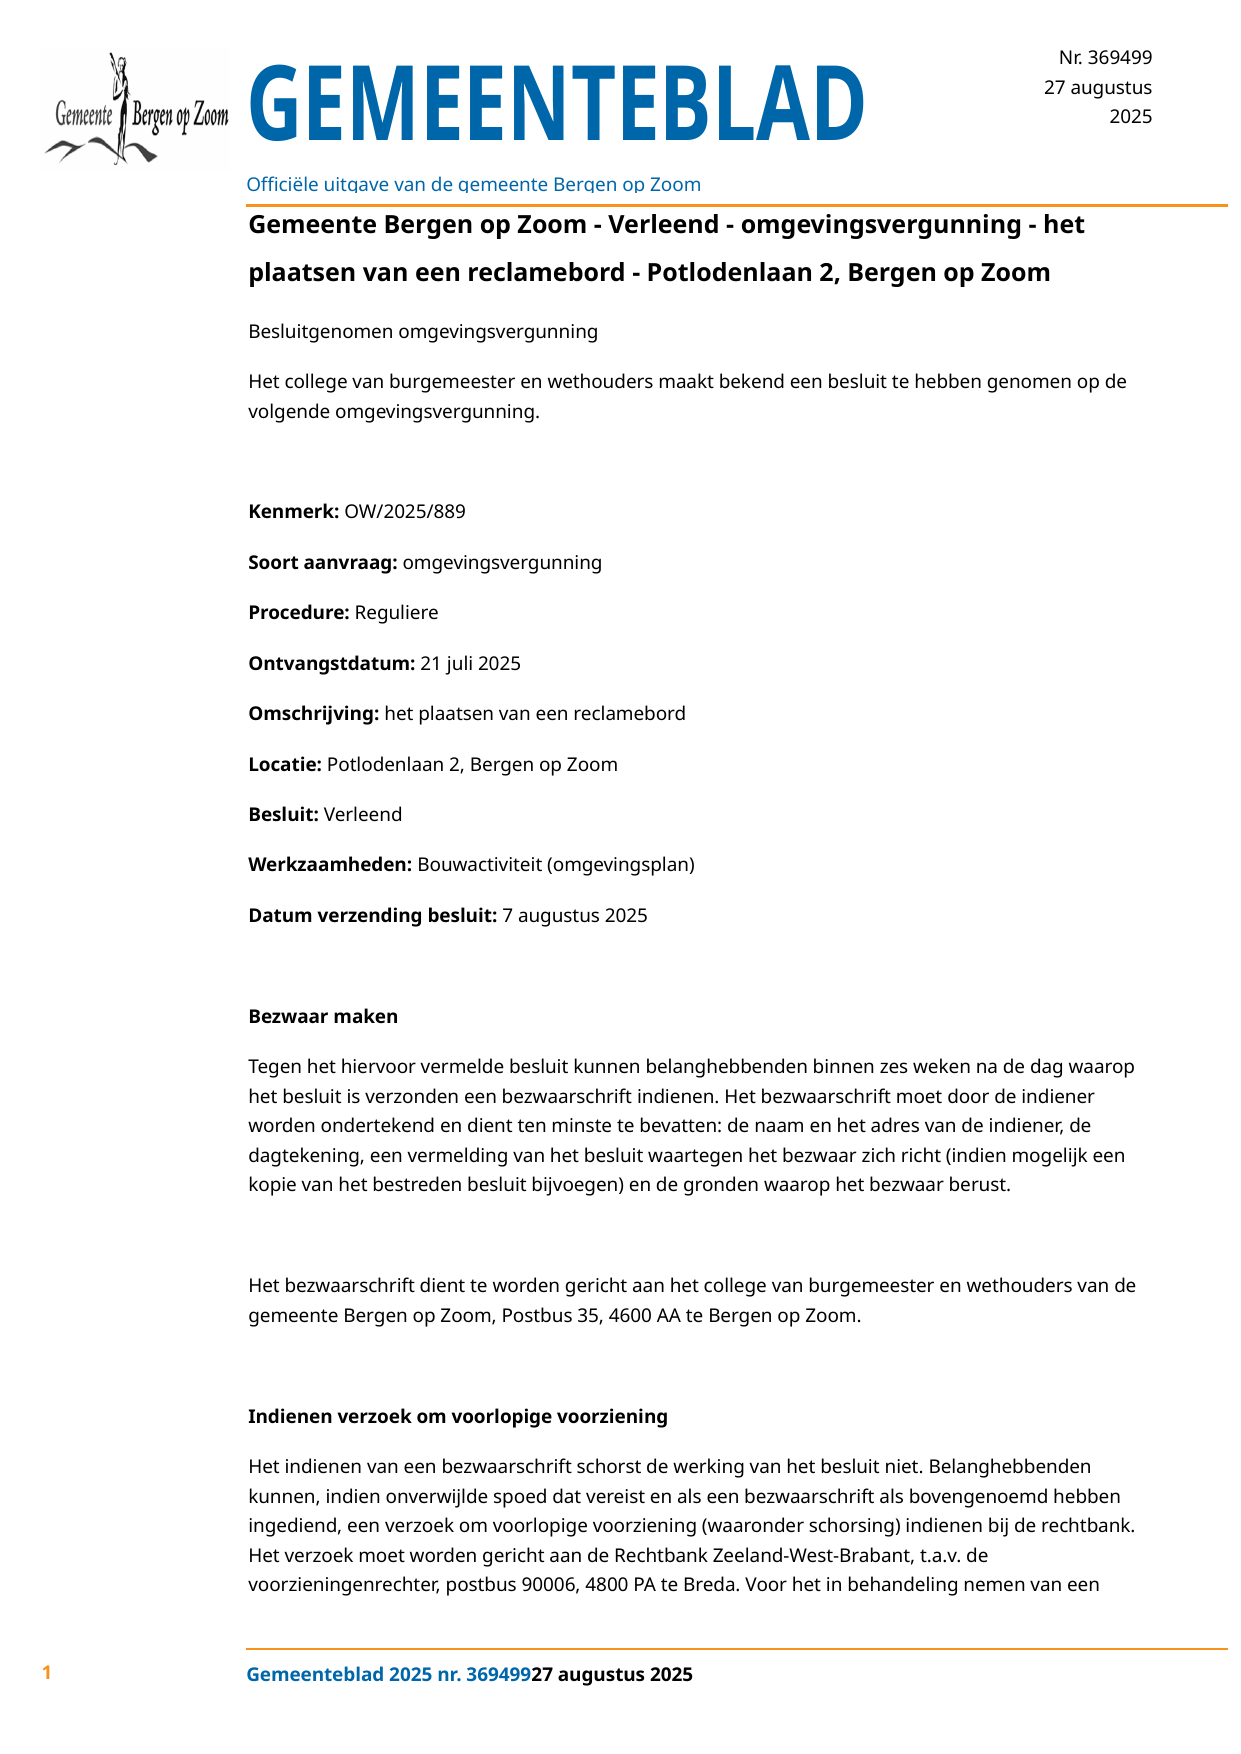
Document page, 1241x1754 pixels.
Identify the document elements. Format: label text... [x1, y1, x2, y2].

text Procedure: Reguliere [248, 599, 1152, 625]
text Omschrijving: het plaatsen van een reclamebord [248, 700, 1152, 726]
text Het bezwaarschrift dient te worden gericht aan het college van burgemeester en wethouders van de gemeente Bergen op Zoom, Postbus 35, 4600 AA te Bergen op Zoom. [248, 1272, 1152, 1328]
text Het college van burgemeester en wethouders maakt bekend een besluit te hebben genomen op de volgende omgevingsvergunning. [248, 368, 1152, 424]
text Datum verzending besluit: 7 augustus 2025 [248, 902, 1152, 928]
text Werkzaamheden: Bouwactiviteit (omgevingsplan) [248, 852, 1152, 877]
text Besluit: Verleend [248, 801, 1152, 827]
text Indienen verzoek om voorlopige voorziening [248, 1403, 1152, 1429]
text Locatie: Potlodenlaan 2, Bergen op Zoom [248, 751, 1152, 777]
text Besluitgenomen omgevingsvergunning [248, 318, 1152, 344]
text Bezwaar maken [248, 1003, 1152, 1029]
text Gemeente Bergen op Zoom - Verleend - omgevingsvergunning - het plaatsen van een reclamebord - Potlodenlaan 2, Bergen op Zoom [248, 207, 1152, 288]
text Soort aanvraag: omgevingsvergunning [248, 549, 1152, 575]
picture [41, 47, 231, 172]
text Het indienen van een bezwaarschrift schorst de werking van het besluit niet. Belanghebbenden kunnen, indien onverwijlde spoed dat vereist en als een bezwaarschrift als bovengenoemd hebben ingediend, een verzoek om voorlopige voorziening (waaronder schorsing) indienen bij de rechtbank. Het verzoek moet worden gericht aan de Rechtbank Zeeland-West-Brabant, t.a.v. de voorzieningenrechter, postbus 90006, 4800 PA te Breda. Voor het in behandeling nemen van een [248, 1453, 1152, 1597]
text Ontvangstdatum: 21 juli 2025 [248, 650, 1152, 676]
text Tegen het hiervoor vermelde besluit kunnen belanghebbenden binnen zes weken na de dag waarop het besluit is verzonden een bezwaarschrift indienen. Het bezwaarschrift moet door de indiener worden ondertekend en dient ten minste te bevatten: de naam en het adres van de indiener, de dagtekening, een vermelding van het besluit waartegen het bezwaar zich richt (indien mogelijk een kopie van het bestreden besluit bijvoegen) en de gronden waarop het bezwaar berust. [248, 1053, 1152, 1197]
text Kenmerk: OW/2025/889 [248, 499, 1152, 524]
